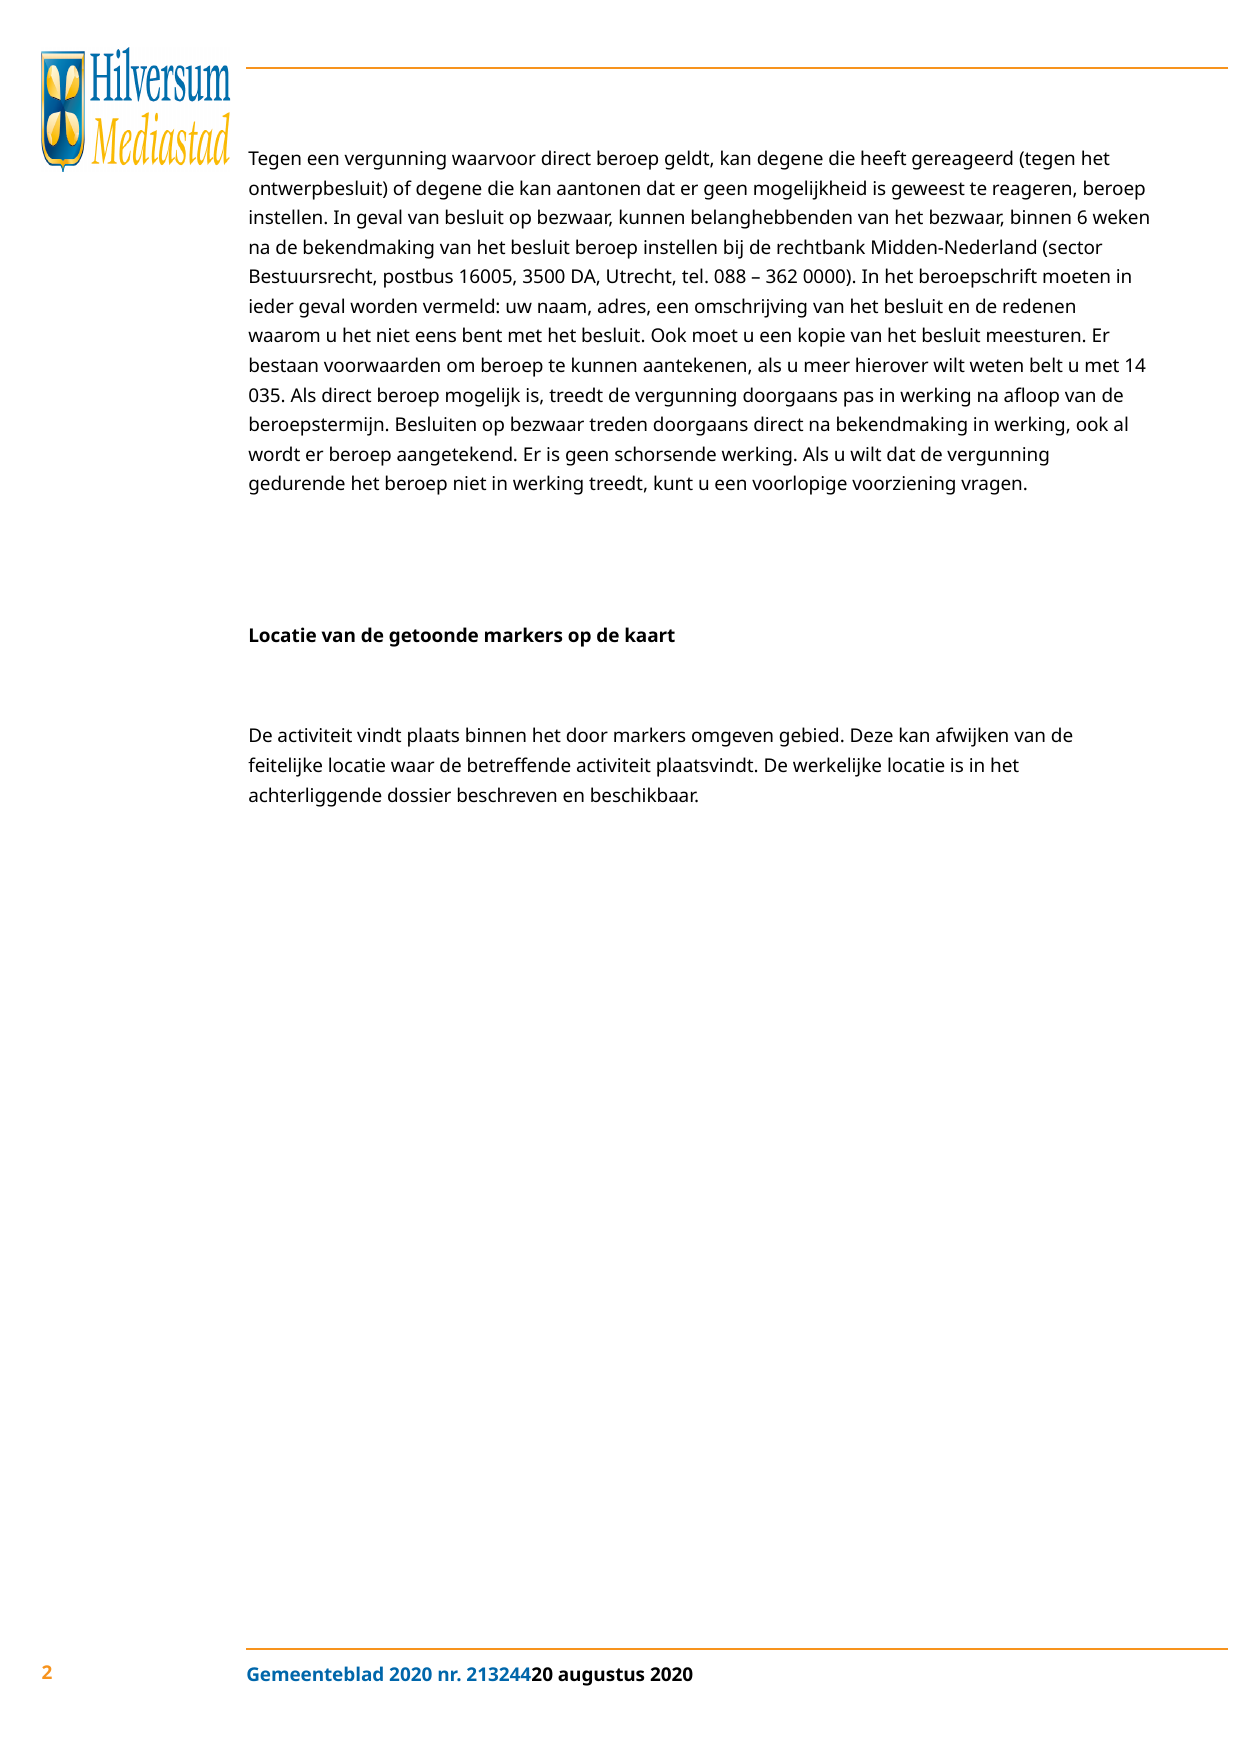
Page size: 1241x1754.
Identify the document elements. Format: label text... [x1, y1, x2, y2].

text Tegen een vergunning waarvoor direct beroep geldt, kan degene die heeft gereageerd (tegen het ontwerpbesluit) of degene die kan aantonen dat er geen mogelijkheid is geweest te reageren, beroep instellen. In geval van besluit op bezwaar, kunnen belanghebbenden van het bezwaar, binnen 6 weken na de bekendmaking van het besluit beroep instellen bij de rechtbank Midden-Nederland (sector Bestuursrecht, postbus 16005, 3500 DA, Utrecht, tel. 088 – 362 0000). In het beroepschrift moeten in ieder geval worden vermeld: uw naam, adres, een omschrijving van het besluit en de redenen waarom u het niet eens bent met het besluit. Ook moet u een kopie van het besluit meesturen. Er bestaan voorwaarden om beroep te kunnen aantekenen, als u meer hierover wilt weten belt u met 14 035. Als direct beroep mogelijk is, treedt de vergunning doorgaans pas in werking na afloop van de beroepstermijn. Besluiten op bezwaar treden doorgaans direct na bekendmaking in werking, ook al wordt er beroep aangetekend. Er is geen schorsende werking. Als u wilt dat de vergunning gedurende het beroep niet in werking treedt, kunt u een voorlopige voorziening vragen. [248, 145, 1152, 496]
text Locatie van de getoonde markers op de kaart [248, 622, 1152, 648]
text De activiteit vindt plaats binnen het door markers omgeven gebied. Deze kan afwijken van de feitelijke locatie waar de betreffende activiteit plaatsvindt. De werkelijke locatie is in het achterliggende dossier beschreven en beschikbaar. [248, 723, 1152, 808]
picture [41, 47, 231, 172]
